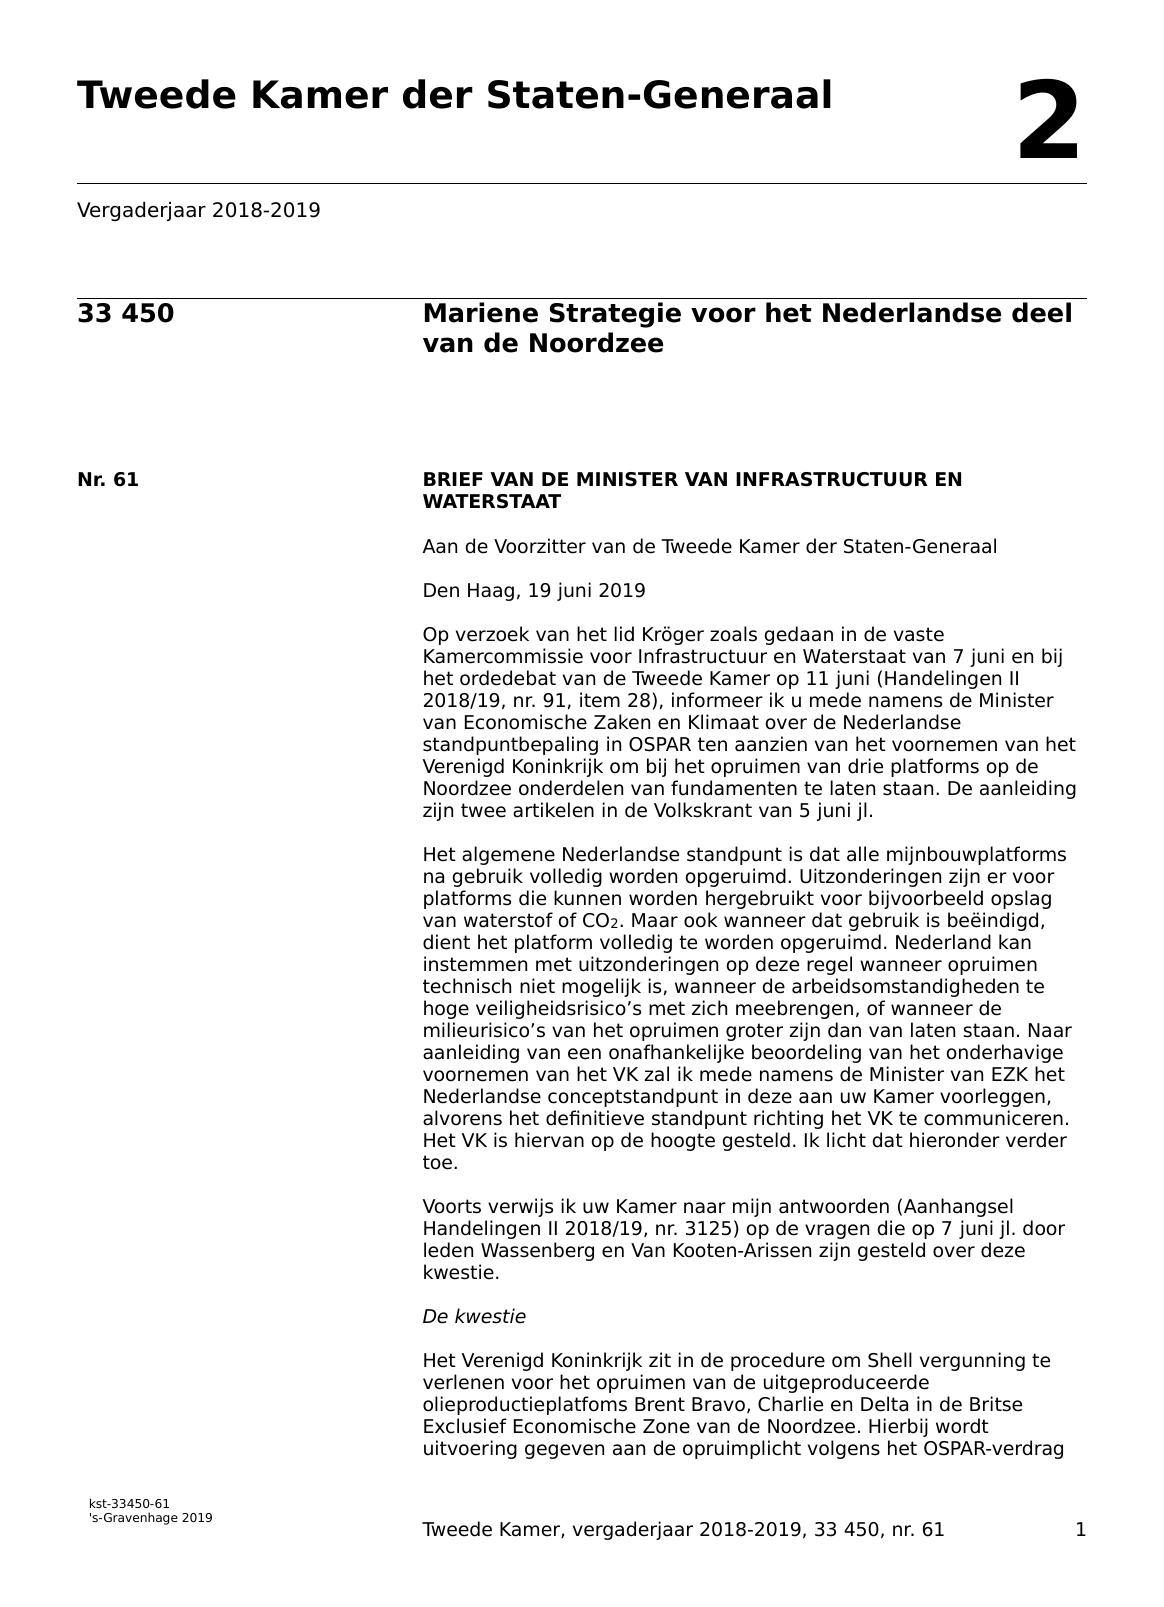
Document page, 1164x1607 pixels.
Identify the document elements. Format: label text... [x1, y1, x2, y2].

text Het Verenigd Koninkrijk zit in de procedure om Shell vergunning te verlenen voor het opruimen van de uitgeproduceerde olieproductieplatfoms Brent Bravo, Charlie en Delta in de Britse Exclusief Economische Zone van de Noordzee. Hierbij wordt uitvoering gegeven aan de opruimplicht volgens het OSPAR-verdrag [422, 1350, 1087, 1460]
text Voorts verwijs ik uw Kamer naar mijn antwoorden (Aanhangsel Handelingen II 2018/19, nr. 3125) op de vragen die op 7 juni jl. door leden Wassenberg en Van Kooten-Arissen zijn gesteld over deze kwestie. [422, 1196, 1087, 1284]
table_cell Vergaderjaar 2018-2019 [77, 184, 1087, 298]
text Het algemene Nederlandse standpunt is dat alle mijnbouwplatforms na gebruik volledig worden opgeruimd. Uitzonderingen zijn er voor platforms die kunnen worden hergebruikt voor bijvoorbeeld opslag van waterstof of CO2. Maar ook wanneer dat gebruik is beëindigd, dient het platform volledig te worden opgeruimd. Nederland kan instemmen met uitzonderingen op deze regel wanneer opruimen technisch niet mogelijk is, wanneer de arbeidsomstandigheden te hoge veiligheidsrisico’s met zich meebrengen, of wanneer de milieurisico’s van het opruimen groter zijn dan van laten staan. Naar aanleiding van een onafhankelijke beoordeling van het onderhavige voornemen van het VK zal ik mede namens de Minister van EZK het Nederlandse conceptstandpunt in deze aan uw Kamer voorleggen, alvorens het definitieve standpunt richting het VK te communiceren. Het VK is hiervan op de hoogte gesteld. Ik licht dat hieronder verder toe. [422, 844, 1087, 1173]
subtitle De kwestie [422, 1306, 1087, 1328]
text 's-Gravenhage 2019 [88, 1511, 323, 1525]
text Den Haag, 19 juni 2019 [422, 580, 1087, 602]
text Op verzoek van het lid Kröger zoals gedaan in de vaste Kamercommissie voor Infrastructuur en Waterstaat van 7 juni en bij het ordedebat van de Tweede Kamer op 11 juni (Handelingen II 2018/19, nr. 91, item 28), informeer ik u mede namens de Minister van Economische Zaken en Klimaat over de Nederlandse standpuntbepaling in OSPAR ten aanzien van het voornemen van het Verenigd Koninkrijk om bij het opruimen van drie platforms op de Noordzee onderdelen van fundamenten te laten staan. De aanleiding zijn twee artikelen in de Volkskrant van 5 juni jl. [422, 624, 1087, 822]
table_header Tweede Kamer der Staten-Generaal [77, 59, 886, 183]
text kst-33450-61 [88, 1497, 323, 1511]
text Aan de Voorzitter van de Tweede Kamer der Staten-Generaal [422, 536, 1087, 557]
subtitle 33 450 Mariene Strategie voor het Nederlandse deel van de Noordzee [77, 299, 1087, 358]
subtitle Nr. 61 BRIEF VAN DE MINISTER VAN INFRASTRUCTUUR EN WATERSTAAT [77, 469, 1087, 513]
table_header 2 [886, 59, 1087, 183]
